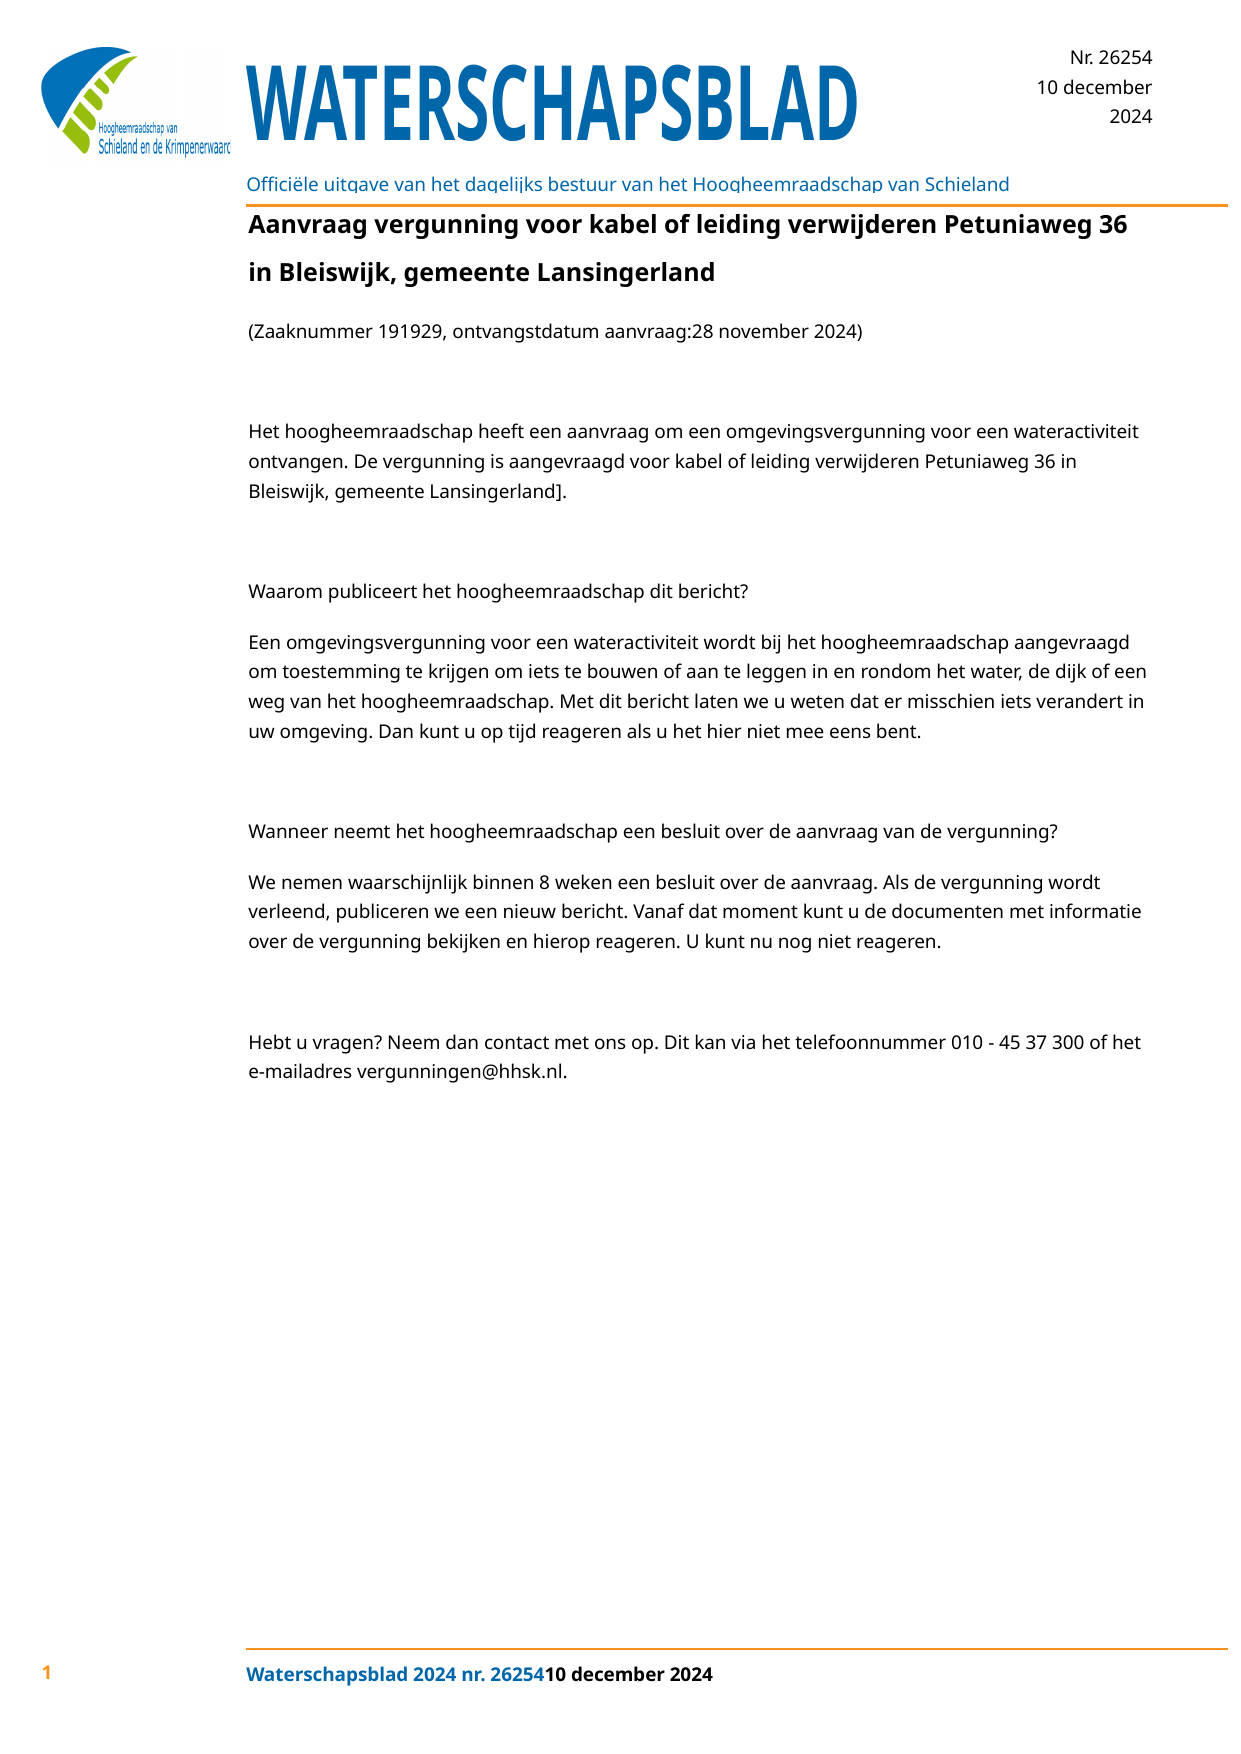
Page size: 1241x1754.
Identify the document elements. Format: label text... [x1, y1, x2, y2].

text We nemen waarschijnlijk binnen 8 weken een besluit over de aanvraag. Als de vergunning wordt verleend, publiceren we een nieuw bericht. Vanaf dat moment kunt u de documenten met informatie over de vergunning bekijken en hierop reageren. U kunt nu nog niet reageren. [248, 869, 1152, 954]
text (Zaaknummer 191929, ontvangstdatum aanvraag:28 november 2024) [248, 318, 1152, 344]
text Het hoogheemraadschap heeft een aanvraag om een omgevingsvergunning voor een wateractiviteit ontvangen. De vergunning is aangevraagd voor kabel of leiding verwijderen Petuniaweg 36 in Bleiswijk, gemeente Lansingerland]. [248, 419, 1152, 504]
picture [41, 47, 231, 172]
text Hebt u vragen? Neem dan contact met ons op. Dit kan via het telefoonnummer 010 - 45 37 300 of het e-mailadres vergunningen@hhsk.nl. [248, 1029, 1152, 1084]
text Wanneer neemt het hoogheemraadschap een besluit over de aanvraag van de vergunning? [248, 819, 1152, 844]
text Een omgevingsvergunning voor een wateractiviteit wordt bij het hoogheemraadschap aangevraagd om toestemming te krijgen om iets te bouwen of aan te leggen in en rondom het water, de dijk of een weg van het hoogheemraadschap. Met dit bericht laten we u weten dat er misschien iets verandert in uw omgeving. Dan kunt u op tijd reageren als u het hier niet mee eens bent. [248, 629, 1152, 744]
text Waarom publiceert het hoogheemraadschap dit bericht? [248, 579, 1152, 604]
text Aanvraag vergunning voor kabel of leiding verwijderen Petuniaweg 36 in Bleiswijk, gemeente Lansingerland [248, 207, 1152, 288]
